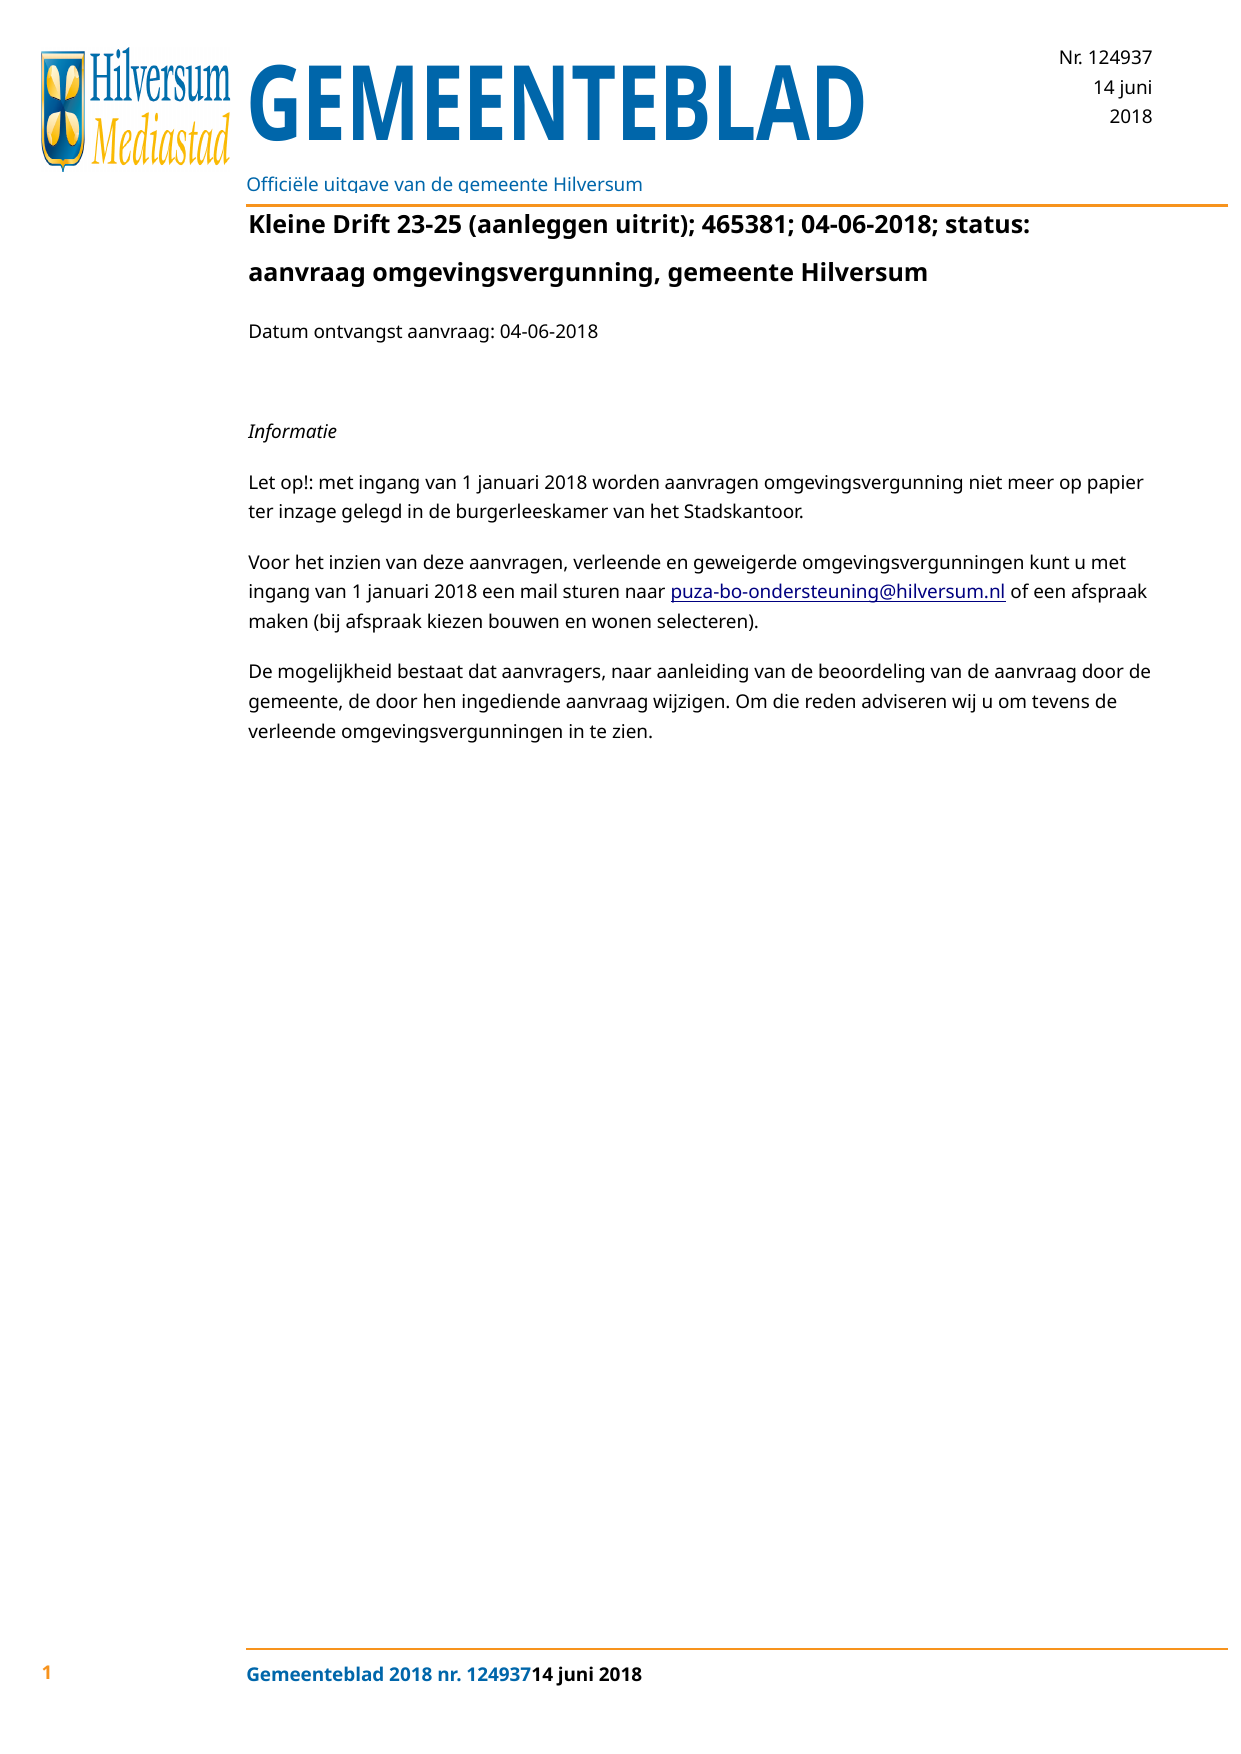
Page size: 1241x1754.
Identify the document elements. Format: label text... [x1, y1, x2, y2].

text Kleine Drift 23-25 (aanleggen uitrit); 465381; 04-06-2018; status: aanvraag omgevingsvergunning, gemeente Hilversum [248, 207, 1152, 288]
text De mogelijkheid bestaat dat aanvragers, naar aanleiding van de beoordeling van de aanvraag door de gemeente, de door hen ingediende aanvraag wijzigen. Om die reden adviseren wij u om tevens de verleende omgevingsvergunningen in te zien. [248, 659, 1152, 744]
text Datum ontvangst aanvraag: 04-06-2018 [248, 318, 1152, 344]
text Informatie [248, 419, 1152, 444]
text Let op!: met ingang van 1 januari 2018 worden aanvragen omgevingsvergunning niet meer op papier ter inzage gelegd in de burgerleeskamer van het Stadskantoor. [248, 469, 1152, 524]
picture [41, 47, 231, 172]
text Voor het inzien van deze aanvragen, verleende en geweigerde omgevingsvergunningen kunt u met ingang van 1 januari 2018 een mail sturen naar puza-bo-ondersteuning@hilversum.nl of een afspraak maken (bij afspraak kiezen bouwen en wonen selecteren). [248, 549, 1152, 634]
